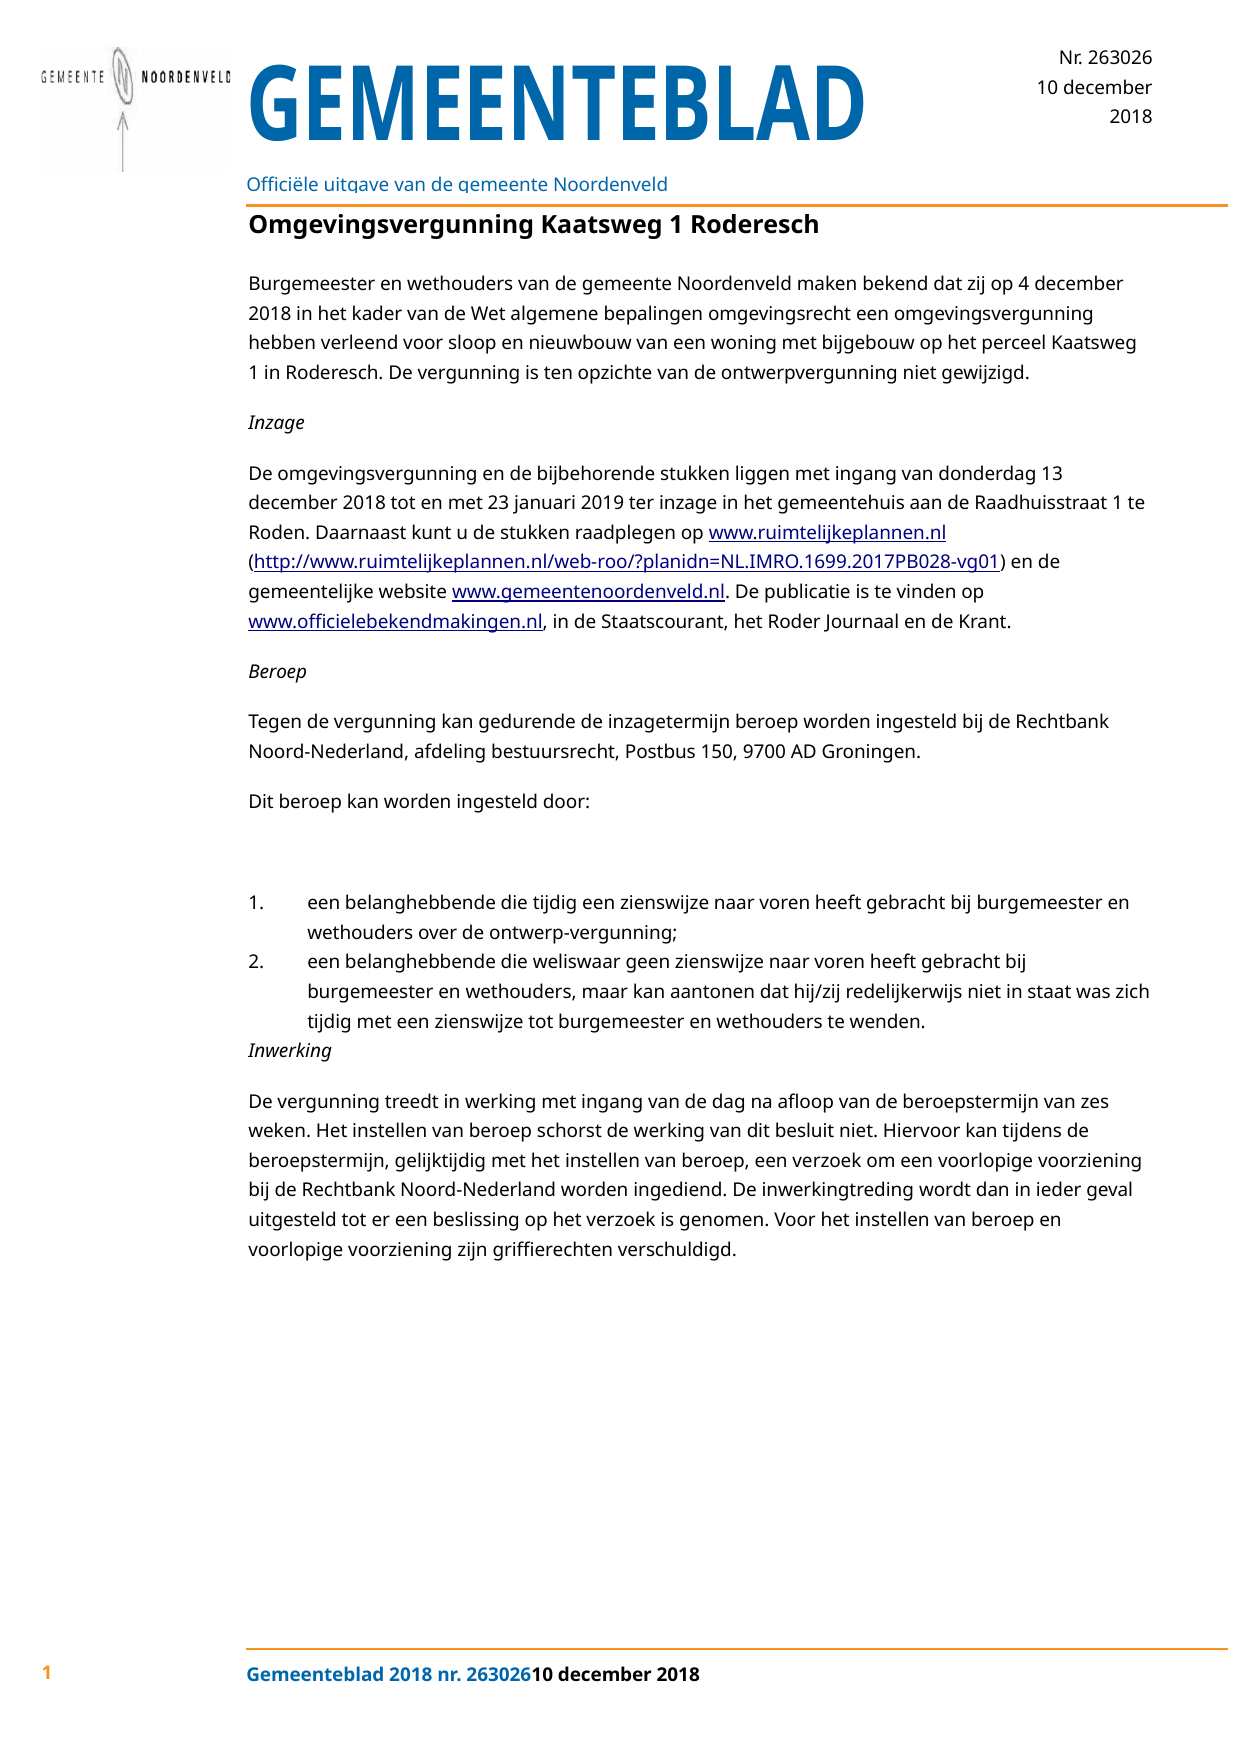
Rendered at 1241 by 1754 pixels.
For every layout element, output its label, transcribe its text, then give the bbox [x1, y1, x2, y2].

text Inwerking [248, 1037, 1152, 1063]
picture [41, 47, 231, 172]
text De omgevingsvergunning en de bijbehorende stukken liggen met ingang van donderdag 13 december 2018 tot en met 23 januari 2019 ter inzage in het gemeentehuis aan de Raadhuisstraat 1 te Roden. Daarnaast kunt u de stukken raadplegen op www.ruimtelijkeplannen.nl (http://www.ruimtelijkeplannen.nl/web-roo/?planidn=NL.IMRO.1699.2017PB028-vg01) en de gemeentelijke website www.gemeentenoordenveld.nl. De publicatie is te vinden op www.officielebekendmakingen.nl, in de Staatscourant, het Roder Journaal en de Krant. [248, 460, 1152, 633]
text Burgemeester en wethouders van de gemeente Noordenveld maken bekend dat zij op 4 december 2018 in het kader van de Wet algemene bepalingen omgevingsrecht een omgevingsvergunning hebben verleend voor sloop en nieuwbouw van een woning met bijgebouw op het perceel Kaatsweg 1 in Roderesch. De vergunning is ten opzichte van de ontwerpvergunning niet gewijzigd. [248, 270, 1152, 385]
text Omgevingsvergunning Kaatsweg 1 Roderesch [248, 207, 1152, 241]
text Inzage [248, 409, 1152, 435]
text Tegen de vergunning kan gedurende de inzagetermijn beroep worden ingesteld bij de Rechtbank Noord-Nederland, afdeling bestuursrecht, Postbus 150, 9700 AD Groningen. [248, 709, 1152, 764]
list een belanghebbende die weliswaar geen zienswijze naar voren heeft gebracht bij burgemeester en wethouders, maar kan aantonen dat hij/zij redelijkerwijs niet in staat was zich tijdig met een zienswijze tot burgemeester en wethouders te wenden. [248, 949, 1152, 1033]
text De vergunning treedt in werking met ingang van de dag na afloop van de beroepstermijn van zes weken. Het instellen van beroep schorst de werking van dit besluit niet. Hiervoor kan tijdens de beroepstermijn, gelijktijdig met het instellen van beroep, een verzoek om een voorlopige voorziening bij de Rechtbank Noord-Nederland worden ingediend. De inwerkingtreding wordt dan in ieder geval uitgesteld tot er een beslissing op het verzoek is genomen. Voor het instellen van beroep en voorlopige voorziening zijn griffierechten verschuldigd. [248, 1088, 1152, 1261]
text Dit beroep kan worden ingesteld door: [248, 789, 1152, 814]
text Beroep [248, 658, 1152, 684]
list een belanghebbende die tijdig een zienswijze naar voren heeft gebracht bij burgemeester en wethouders over de ontwerp-vergunning; [248, 889, 1152, 945]
